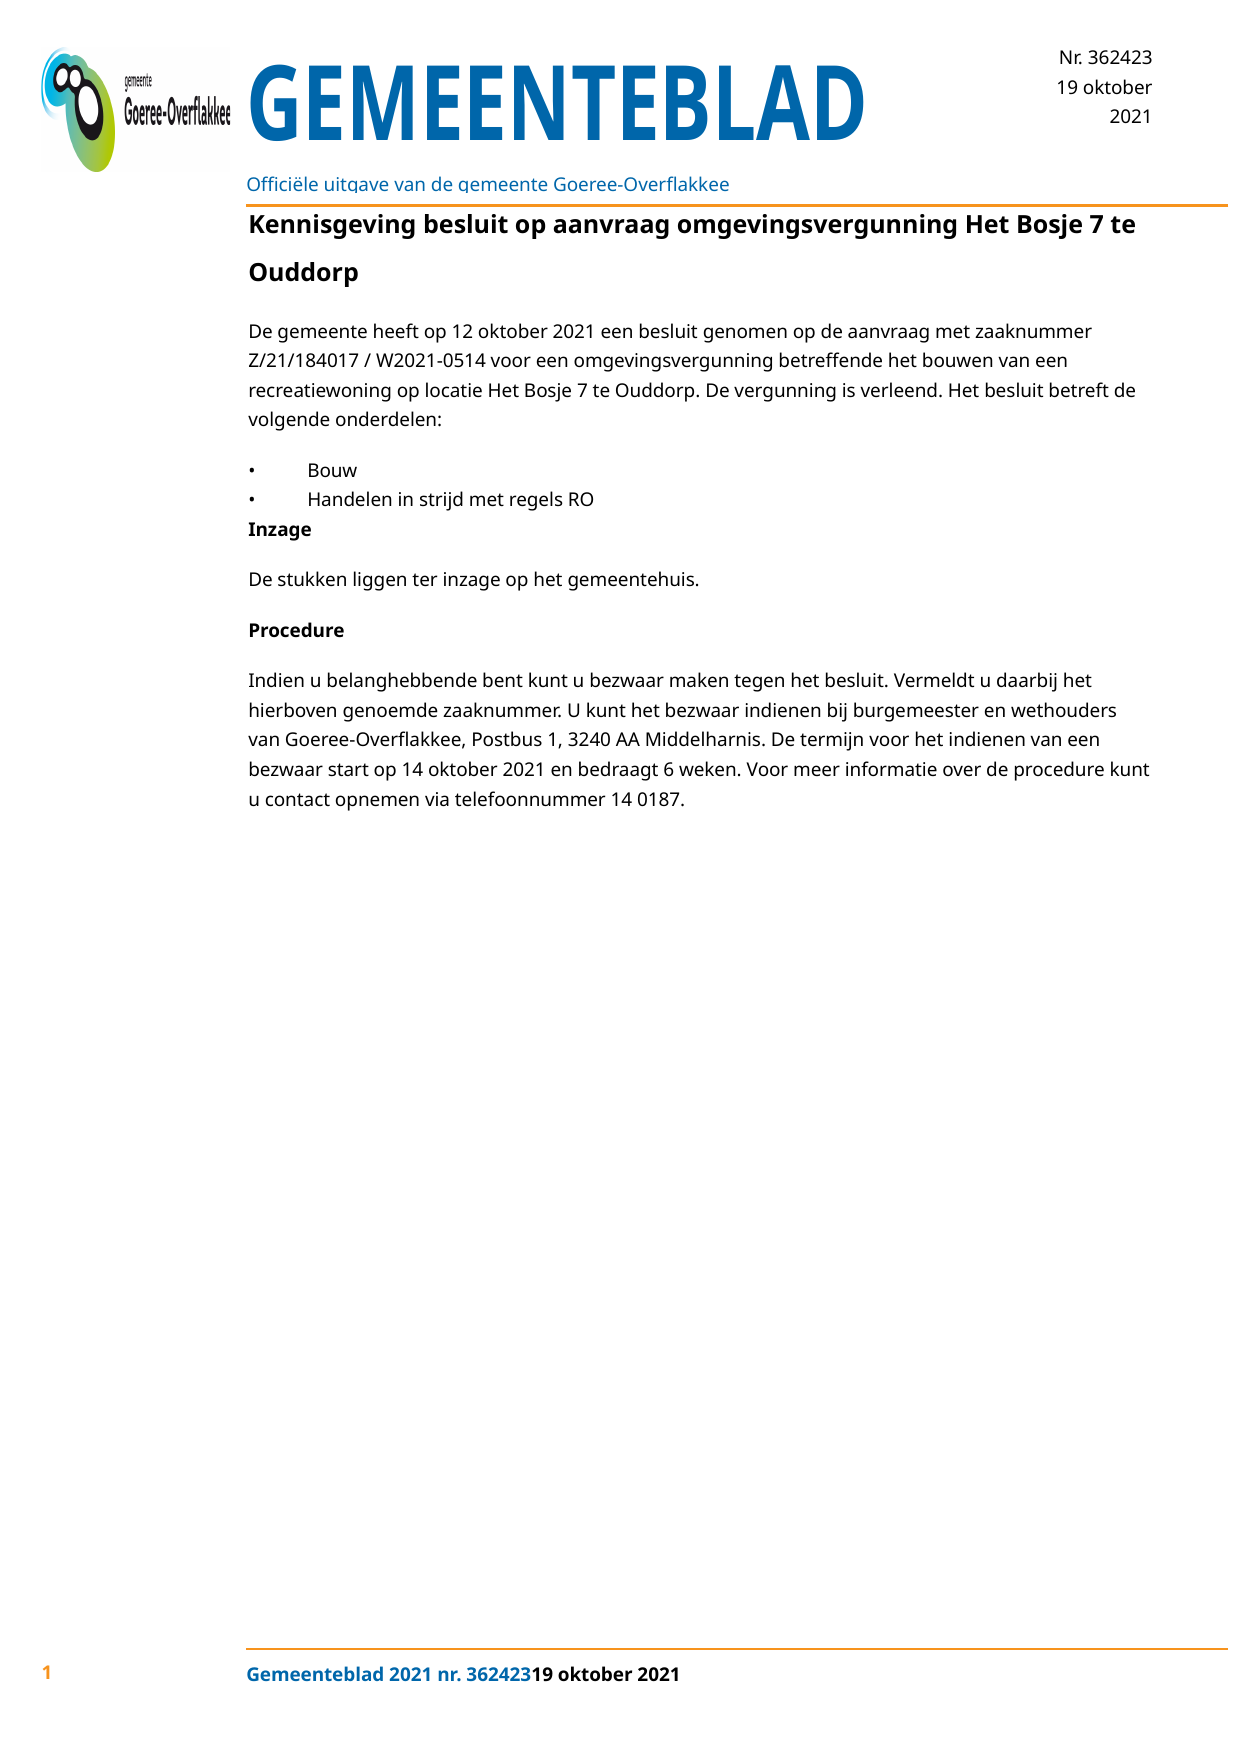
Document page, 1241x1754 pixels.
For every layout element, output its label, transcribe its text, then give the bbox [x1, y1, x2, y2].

text De stukken liggen ter inzage op het gemeentehuis. [248, 567, 1152, 592]
text Inzage [248, 516, 1152, 542]
text Kennisgeving besluit op aanvraag omgevingsvergunning Het Bosje 7 te Ouddorp [248, 207, 1152, 288]
text De gemeente heeft op 12 oktober 2021 een besluit genomen op de aanvraag met zaaknummer Z/21/184017 / W2021-0514 voor een omgevingsvergunning betreffende het bouwen van een recreatiewoning op locatie Het Bosje 7 te Ouddorp. De vergunning is verleend. Het besluit betreft de volgende onderdelen: [248, 318, 1152, 432]
text Procedure [248, 617, 1152, 643]
picture [41, 47, 231, 172]
text Indien u belanghebbende bent kunt u bezwaar maken tegen het besluit. Vermeldt u daarbij het hierboven genoemde zaaknummer. U kunt het bezwaar indienen bij burgemeester en wethouders van Goeree-Overflakkee, Postbus 1, 3240 AA Middelharnis. De termijn voor het indienen van een bezwaar start op 14 oktober 2021 en bedraagt 6 weken. Voor meer informatie over de procedure kunt u contact opnemen via telefoonnummer 14 0187. [248, 667, 1152, 812]
list Bouw [248, 457, 1152, 483]
list Handelen in strijd met regels RO [248, 487, 1152, 512]
